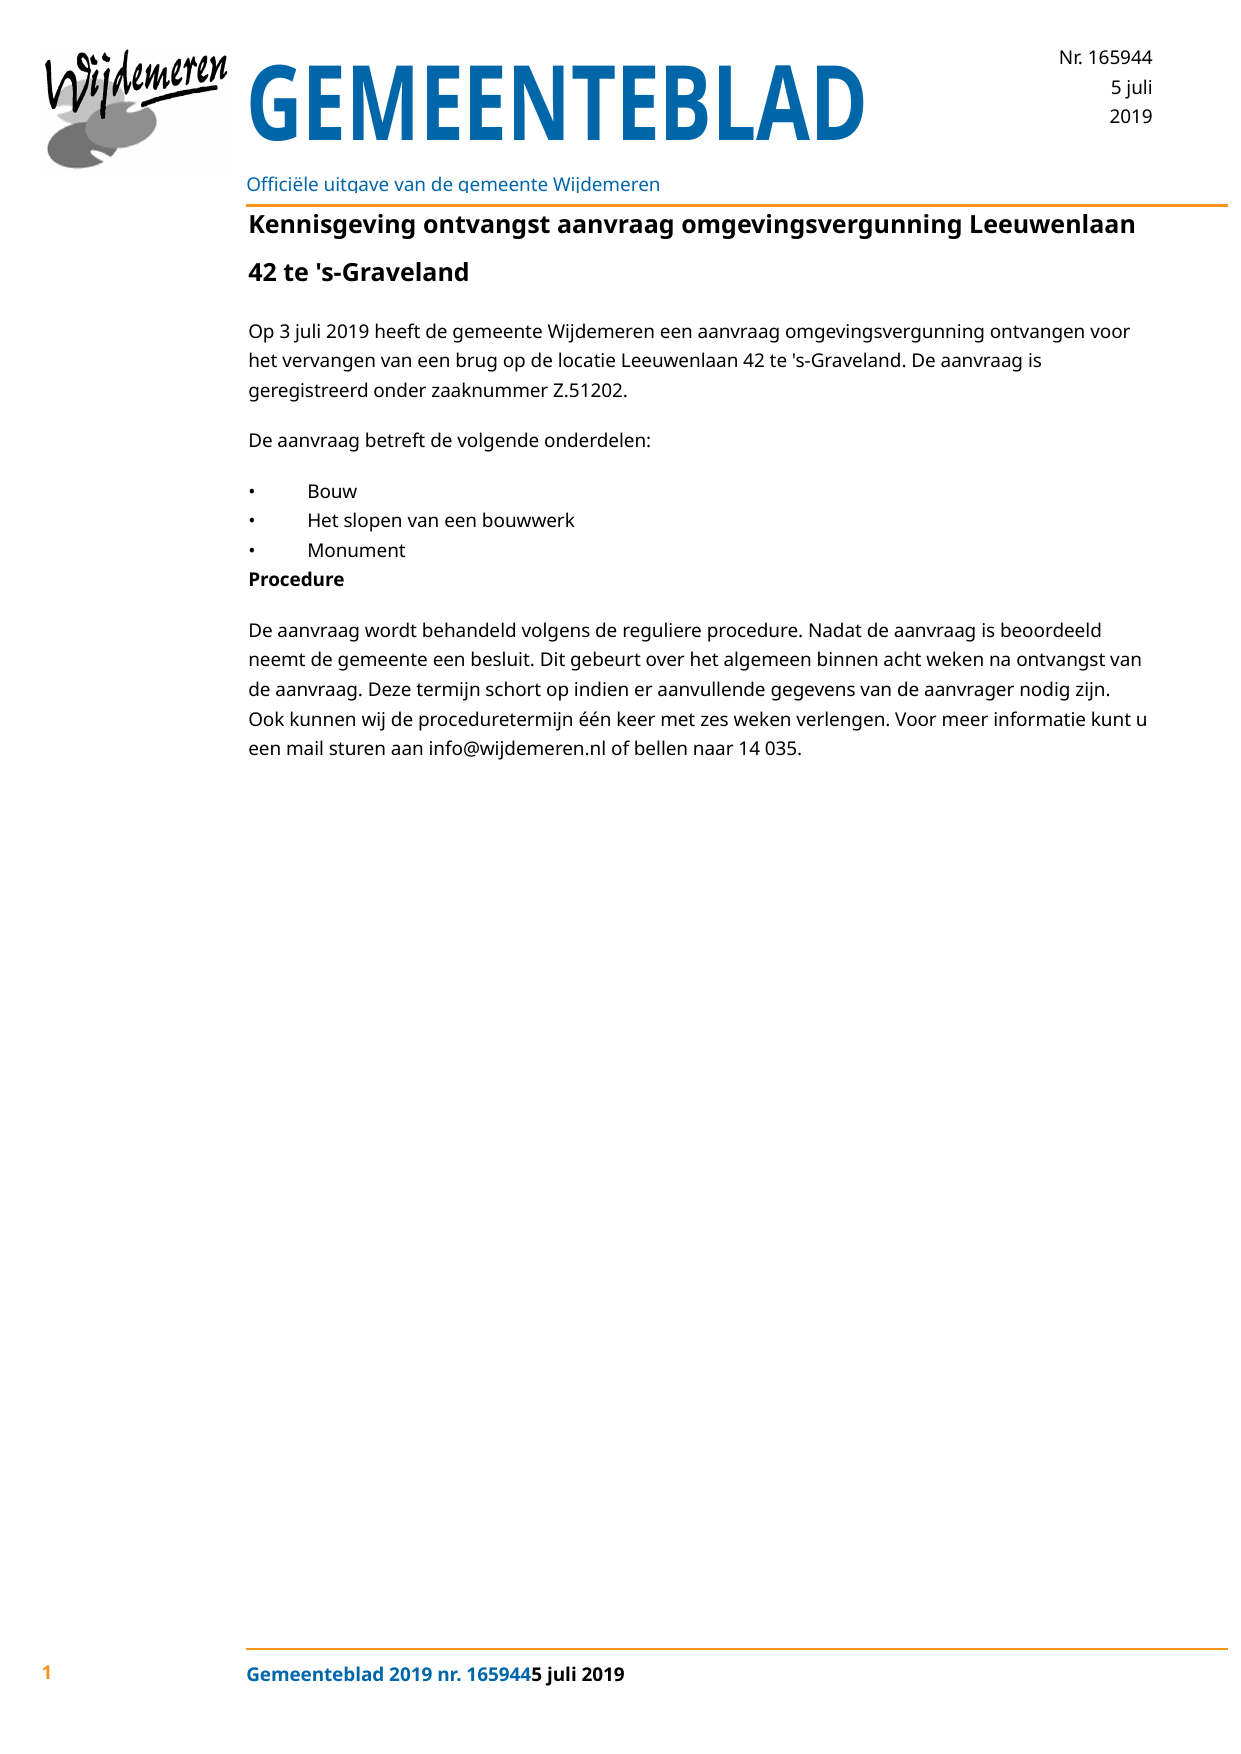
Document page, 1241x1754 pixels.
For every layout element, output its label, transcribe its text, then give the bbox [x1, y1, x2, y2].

list Het slopen van een bouwwerk [248, 507, 1152, 533]
text Op 3 juli 2019 heeft de gemeente Wijdemeren een aanvraag omgevingsvergunning ontvangen voor het vervangen van een brug op de locatie Leeuwenlaan 42 te 's-Graveland. De aanvraag is geregistreerd onder zaaknummer Z.51202. [248, 318, 1152, 403]
text Kennisgeving ontvangst aanvraag omgevingsvergunning Leeuwenlaan 42 te 's-Graveland [248, 207, 1152, 288]
text De aanvraag betreft de volgende onderdelen: [248, 427, 1152, 453]
list Bouw [248, 478, 1152, 504]
picture [41, 47, 231, 172]
text Procedure [248, 567, 1152, 592]
text De aanvraag wordt behandeld volgens de reguliere procedure. Nadat de aanvraag is beoordeeld neemt de gemeente een besluit. Dit gebeurt over het algemeen binnen acht weken na ontvangst van de aanvraag. Deze termijn schort op indien er aanvullende gegevens van de aanvrager nodig zijn. Ook kunnen wij de proceduretermijn één keer met zes weken verlengen. Voor meer informatie kunt u een mail sturen aan info@wijdemeren.nl of bellen naar 14 035. [248, 617, 1152, 761]
list Monument [248, 537, 1152, 563]
